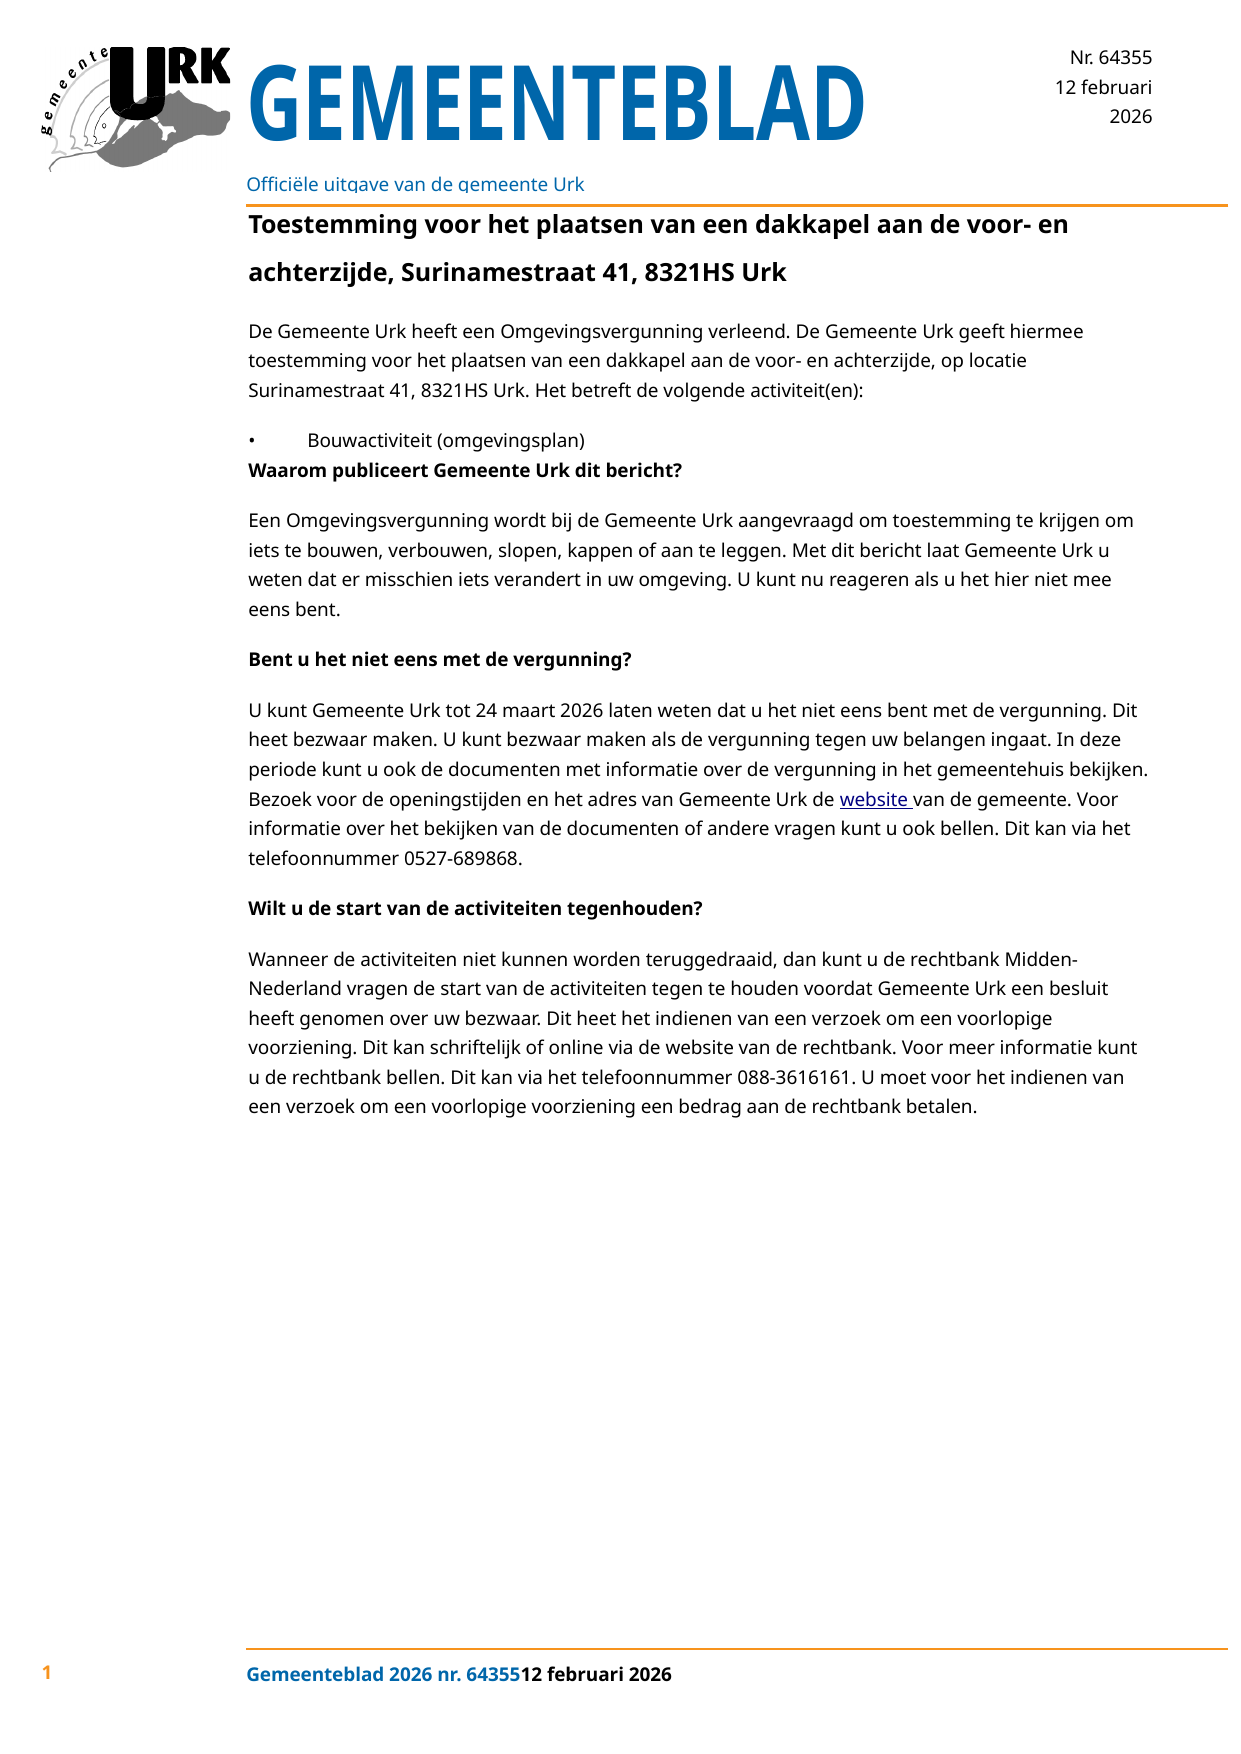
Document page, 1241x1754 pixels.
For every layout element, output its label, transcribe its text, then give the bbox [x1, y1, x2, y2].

text De Gemeente Urk heeft een Omgevingsvergunning verleend. De Gemeente Urk geeft hiermee toestemming voor het plaatsen van een dakkapel aan de voor- en achterzijde, op locatie Surinamestraat 41, 8321HS Urk. Het betreft de volgende activiteit(en): [248, 318, 1152, 403]
text Een Omgevingsvergunning wordt bij de Gemeente Urk aangevraagd om toestemming te krijgen om iets te bouwen, verbouwen, slopen, kappen of aan te leggen. Met dit bericht laat Gemeente Urk u weten dat er misschien iets verandert in uw omgeving. U kunt nu reageren als u het hier niet mee eens bent. [248, 507, 1152, 622]
text Waarom publiceert Gemeente Urk dit bericht? [248, 457, 1152, 483]
text U kunt Gemeente Urk tot 24 maart 2026 laten weten dat u het niet eens bent met de vergunning. Dit heet bezwaar maken. U kunt bezwaar maken als de vergunning tegen uw belangen ingaat. In deze periode kunt u ook de documenten met informatie over de vergunning in het gemeentehuis bekijken. Bezoek voor de openingstijden en het adres van Gemeente Urk de website van de gemeente. Voor informatie over het bekijken van de documenten of andere vragen kunt u ook bellen. Dit kan via het telefoonnummer 0527-689868. [248, 697, 1152, 871]
text Wanneer de activiteiten niet kunnen worden teruggedraaid, dan kunt u de rechtbank Midden-Nederland vragen de start van de activiteiten tegen te houden voordat Gemeente Urk een besluit heeft genomen over uw bezwaar. Dit heet het indienen van een verzoek om een voorlopige voorziening. Dit kan schriftelijk of online via de website van de rechtbank. Voor meer informatie kunt u de rechtbank bellen. Dit kan via het telefoonnummer 088-3616161. U moet voor het indienen van een verzoek om een voorlopige voorziening een bedrag aan de rechtbank betalen. [248, 946, 1152, 1119]
text Toestemming voor het plaatsen van een dakkapel aan de voor- en achterzijde, Surinamestraat 41, 8321HS Urk [248, 207, 1152, 288]
text Wilt u de start van de activiteiten tegenhouden? [248, 895, 1152, 921]
picture [41, 47, 231, 172]
list Bouwactiviteit (omgevingsplan) [248, 427, 1152, 453]
text Bent u het niet eens met de vergunning? [248, 647, 1152, 672]
